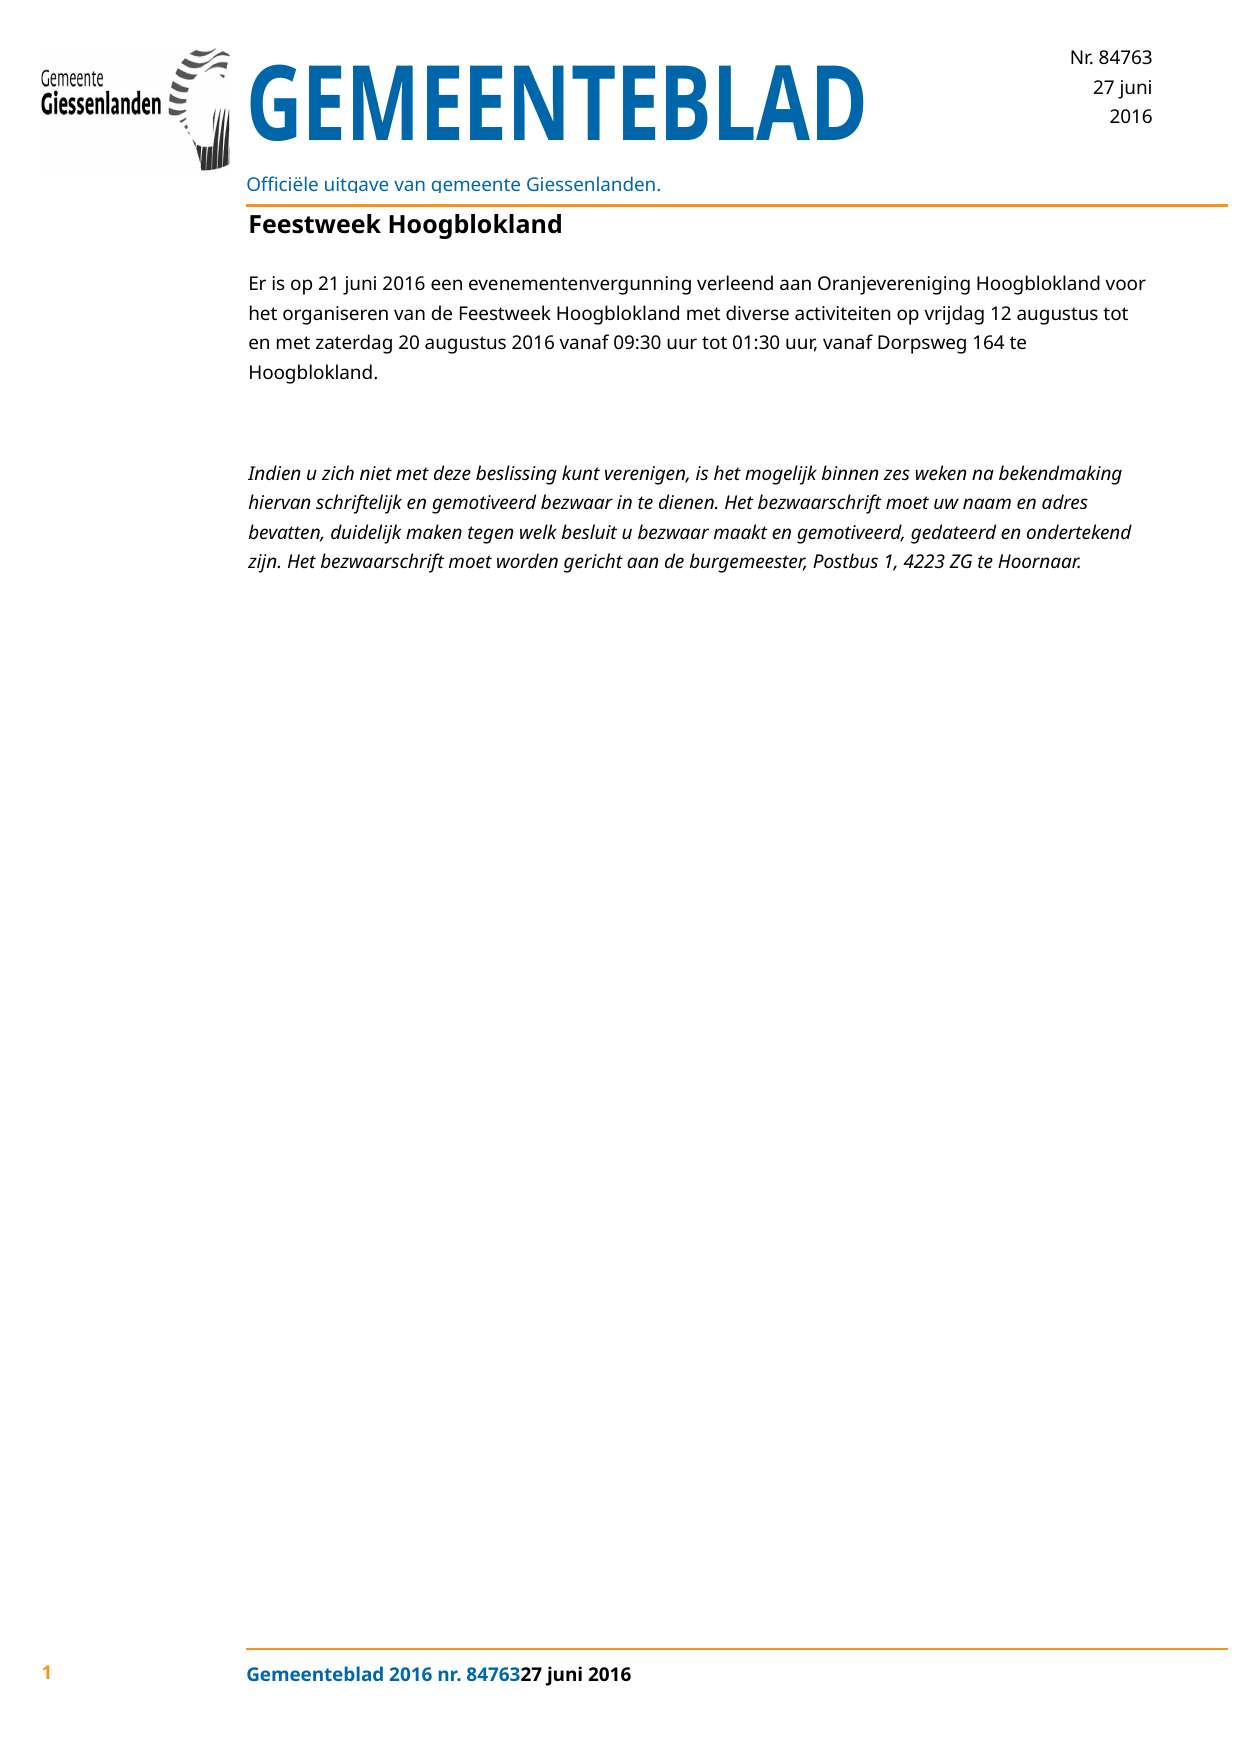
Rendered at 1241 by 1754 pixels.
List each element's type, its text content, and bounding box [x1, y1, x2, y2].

text Feestweek Hoogblokland [248, 207, 1152, 241]
text Er is op 21 juni 2016 een evenementenvergunning verleend aan Oranjevereniging Hoogblokland voor het organiseren van de Feestweek Hoogblokland met diverse activiteiten op vrijdag 12 augustus tot en met zaterdag 20 augustus 2016 vanaf 09:30 uur tot 01:30 uur, vanaf Dorpsweg 164 te Hoogblokland. [248, 270, 1152, 385]
picture [41, 47, 231, 172]
text Indien u zich niet met deze beslissing kunt verenigen, is het mogelijk binnen zes weken na bekendmaking hiervan schriftelijk en gemotiveerd bezwaar in te dienen. Het bezwaarschrift moet uw naam en adres bevatten, duidelijk maken tegen welk besluit u bezwaar maakt en gemotiveerd, gedateerd en ondertekend zijn. Het bezwaarschrift moet worden gericht aan de burgemeester, Postbus 1, 4223 ZG te Hoornaar. [248, 460, 1152, 574]
